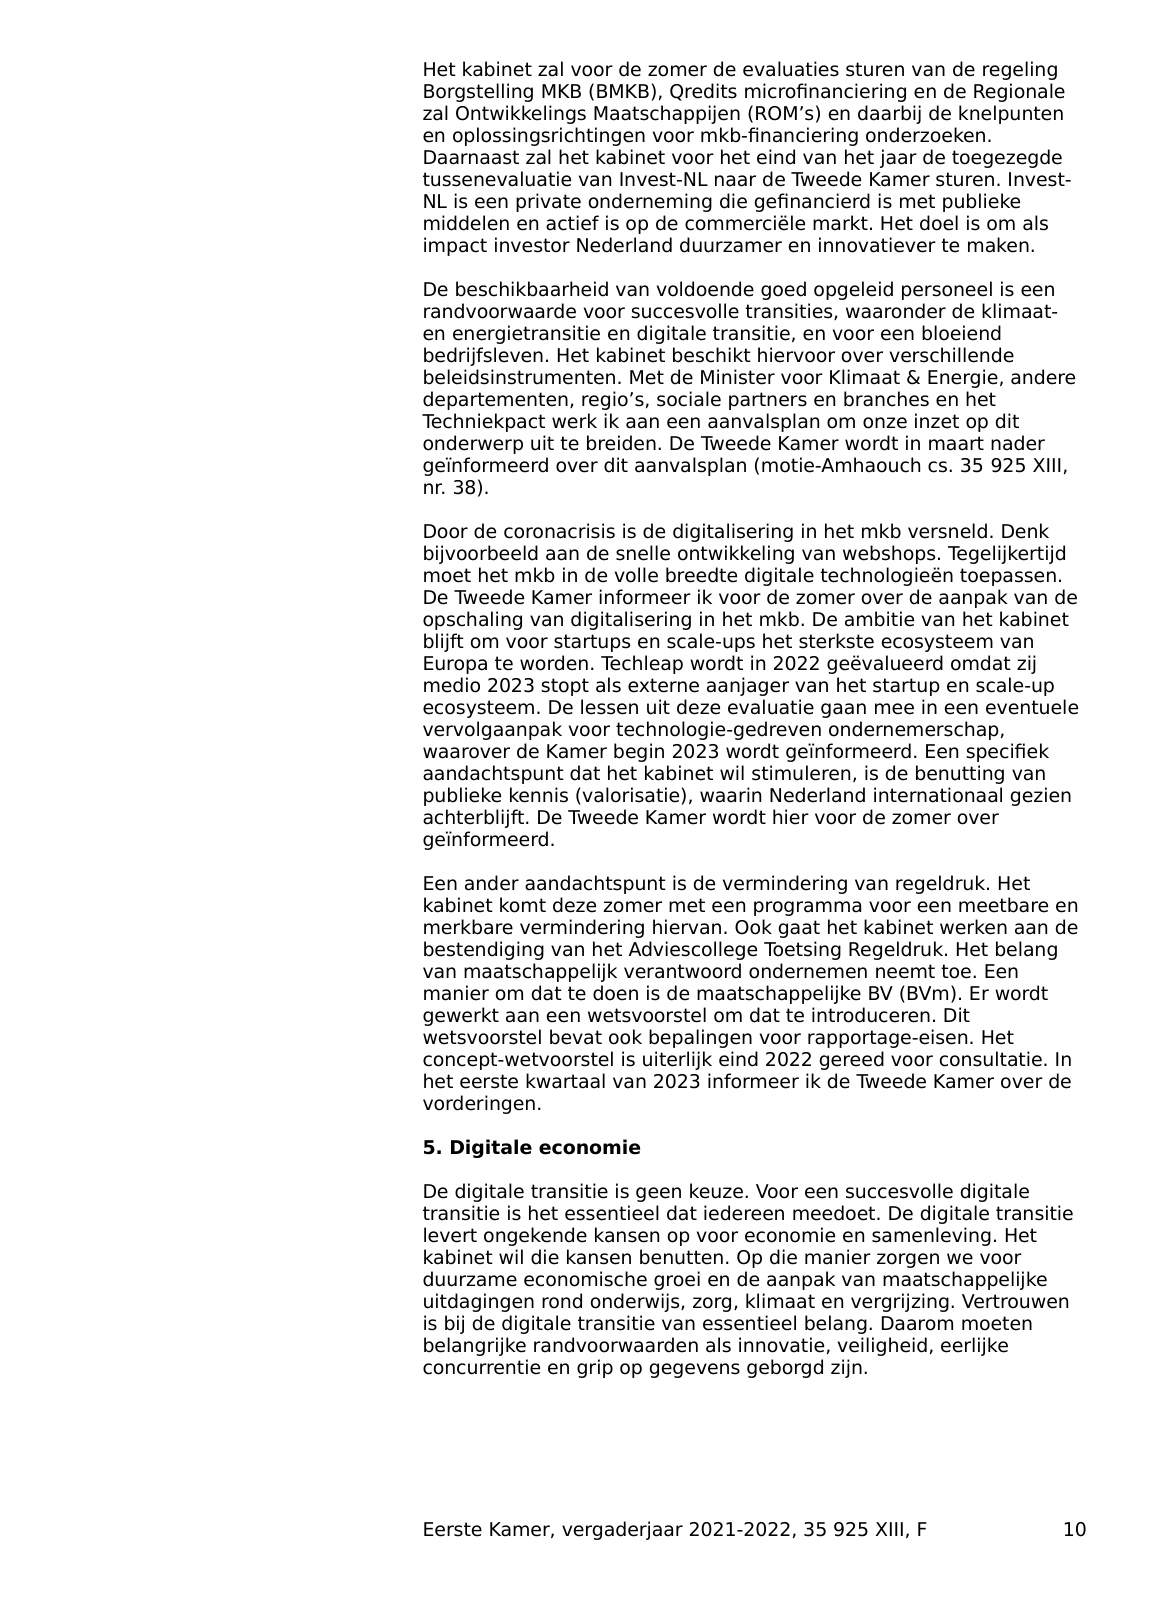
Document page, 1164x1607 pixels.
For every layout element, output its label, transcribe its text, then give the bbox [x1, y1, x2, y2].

subtitle 5. Digitale economie [422, 1137, 1087, 1159]
text Door de coronacrisis is de digitalisering in het mkb versneld. Denk bijvoorbeeld aan de snelle ontwikkeling van webshops. Tegelijkertijd moet het mkb in de volle breedte digitale technologieën toepassen. De Tweede Kamer informeer ik voor de zomer over de aanpak van de opschaling van digitalisering in het mkb. De ambitie van het kabinet blijft om voor startups en scale-ups het sterkste ecosysteem van Europa te worden. Techleap wordt in 2022 geëvalueerd omdat zij medio 2023 stopt als externe aanjager van het startup en scale-up ecosysteem. De lessen uit deze evaluatie gaan mee in een eventuele vervolgaanpak voor technologie-gedreven ondernemerschap, waarover de Kamer begin 2023 wordt geïnformeerd. Een specifiek aandachtspunt dat het kabinet wil stimuleren, is de benutting van publieke kennis (valorisatie), waarin Nederland internationaal gezien achterblijft. De Tweede Kamer wordt hier voor de zomer over geïnformeerd. [422, 521, 1087, 851]
text Het kabinet zal voor de zomer de evaluaties sturen van de regeling Borgstelling MKB (BMKB), Qredits microfinanciering en de Regionale zal Ontwikkelings Maatschappijen (ROM’s) en daarbij de knelpunten en oplossingsrichtingen voor mkb-financiering onderzoeken. Daarnaast zal het kabinet voor het eind van het jaar de toegezegde tussenevaluatie van Invest-NL naar de Tweede Kamer sturen. Invest-NL is een private onderneming die gefinancierd is met publieke middelen en actief is op de commerciële markt. Het doel is om als impact investor Nederland duurzamer en innovatiever te maken. [422, 59, 1087, 257]
text De beschikbaarheid van voldoende goed opgeleid personeel is een randvoorwaarde voor succesvolle transities, waaronder de klimaat- en energietransitie en digitale transitie, en voor een bloeiend bedrijfsleven. Het kabinet beschikt hiervoor over verschillende beleidsinstrumenten. Met de Minister voor Klimaat & Energie, andere departementen, regio’s, sociale partners en branches en het Techniekpact werk ik aan een aanvalsplan om onze inzet op dit onderwerp uit te breiden. De Tweede Kamer wordt in maart nader geïnformeerd over dit aanvalsplan (motie-Amhaouch cs. 35 925 XIII, nr. 38). [422, 279, 1087, 499]
text Een ander aandachtspunt is de vermindering van regeldruk. Het kabinet komt deze zomer met een programma voor een meetbare en merkbare vermindering hiervan. Ook gaat het kabinet werken aan de bestendiging van het Adviescollege Toetsing Regeldruk. Het belang van maatschappelijk verantwoord ondernemen neemt toe. Een manier om dat te doen is de maatschappelijke BV (BVm). Er wordt gewerkt aan een wetsvoorstel om dat te introduceren. Dit wetsvoorstel bevat ook bepalingen voor rapportage-eisen. Het concept-wetvoorstel is uiterlijk eind 2022 gereed voor consultatie. In het eerste kwartaal van 2023 informeer ik de Tweede Kamer over de vorderingen. [422, 873, 1087, 1115]
text De digitale transitie is geen keuze. Voor een succesvolle digitale transitie is het essentieel dat iedereen meedoet. De digitale transitie levert ongekende kansen op voor economie en samenleving. Het kabinet wil die kansen benutten. Op die manier zorgen we voor duurzame economische groei en de aanpak van maatschappelijke uitdagingen rond onderwijs, zorg, klimaat en vergrijzing. Vertrouwen is bij de digitale transitie van essentieel belang. Daarom moeten belangrijke randvoorwaarden als innovatie, veiligheid, eerlijke concurrentie en grip op gegevens geborgd zijn. [422, 1181, 1087, 1379]
